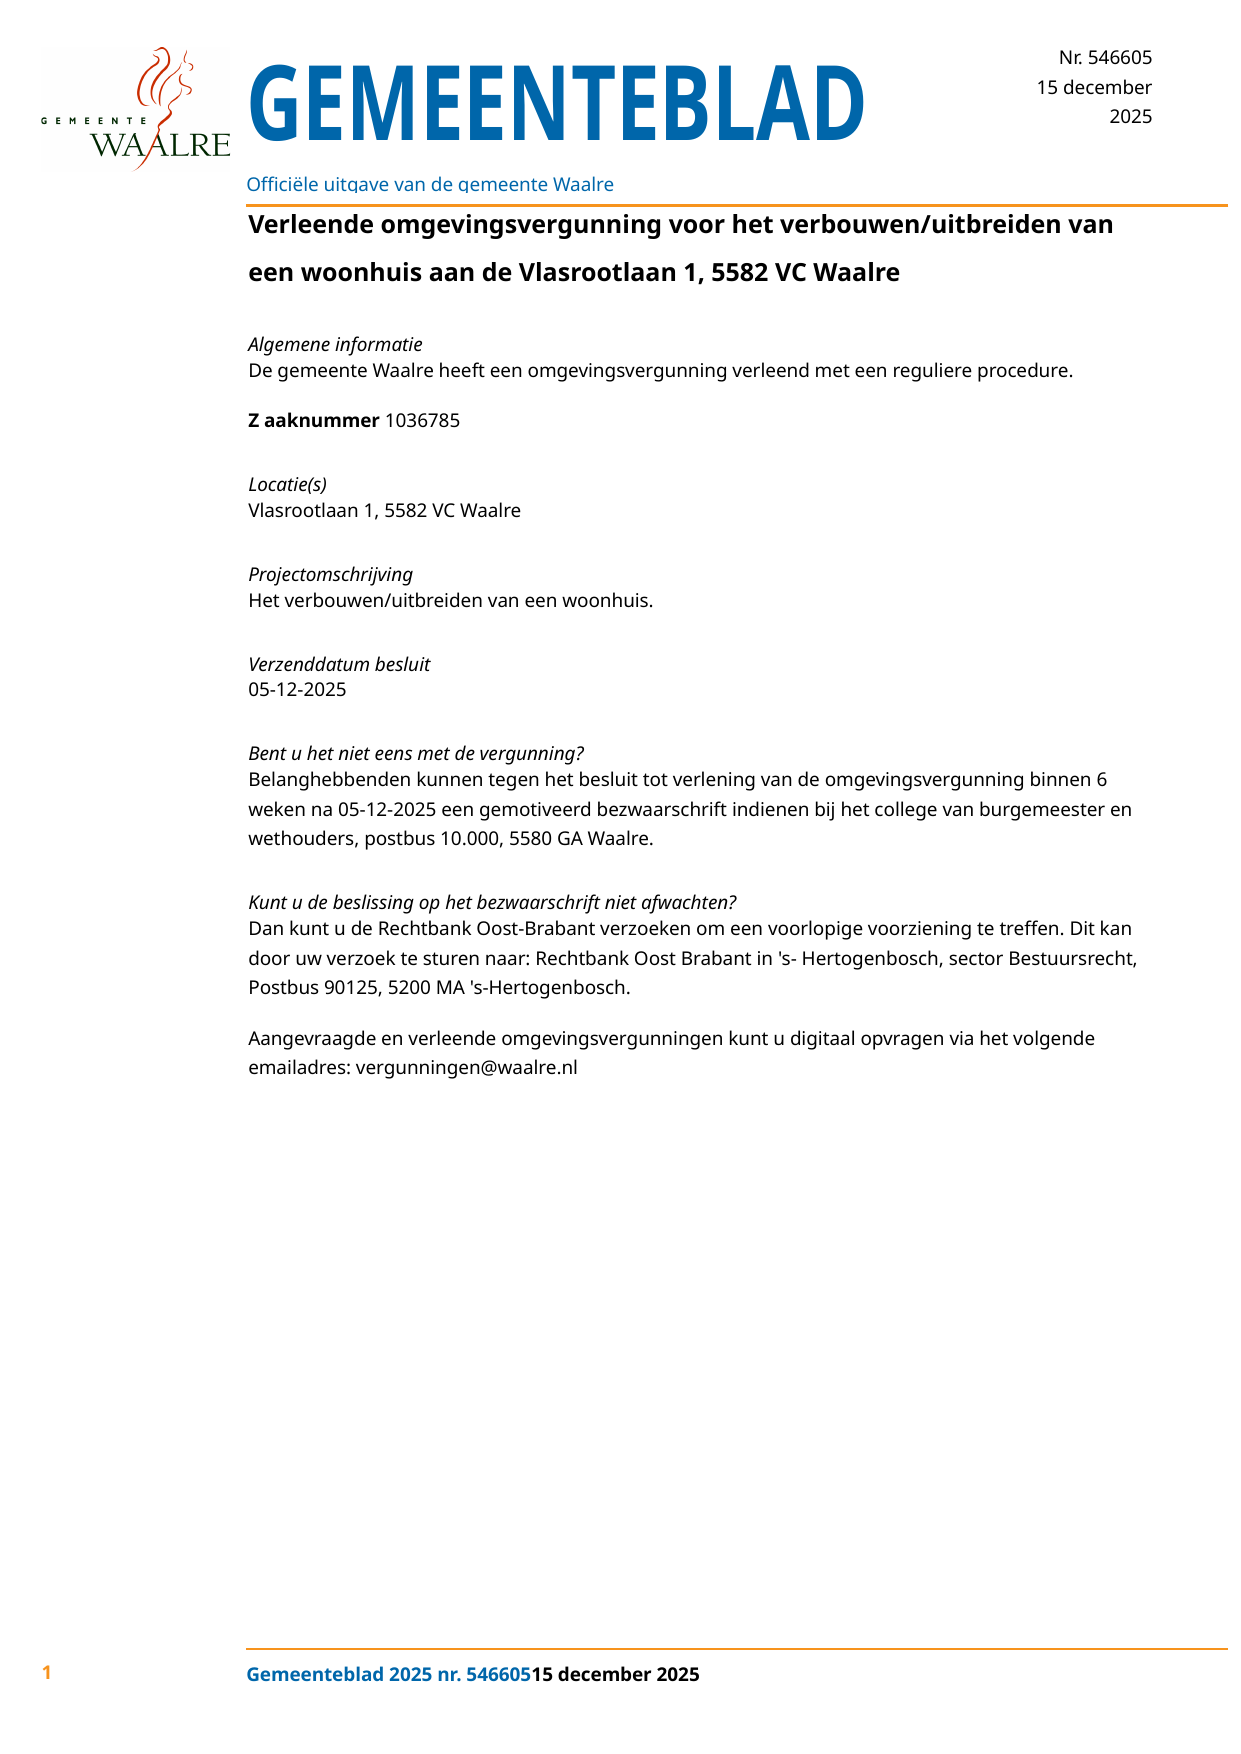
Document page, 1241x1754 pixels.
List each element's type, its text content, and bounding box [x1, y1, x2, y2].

text Projectomschrijving [248, 561, 1152, 587]
text Bent u het niet eens met de vergunning? [248, 741, 1152, 766]
text De gemeente Waalre heeft een omgevingsvergunning verleend met een reguliere procedure. [248, 357, 1152, 383]
text Kunt u de beslissing op het bezwaarschrift niet afwachten? [248, 889, 1152, 915]
text Dan kunt u de Rechtbank Oost-Brabant verzoeken om een voorlopige voorziening te treffen. Dit kan door uw verzoek te sturen naar: Rechtbank Oost Brabant in 's- Hertogenbosch, sector Bestuursrecht, Postbus 90125, 5200 MA 's-Hertogenbosch. [248, 915, 1152, 1000]
text Belanghebbenden kunnen tegen het besluit tot verlening van de omgevingsvergunning binnen 6 weken na 05-12-2025 een gemotiveerd bezwaarschrift indienen bij het college van burgemeester en wethouders, postbus 10.000, 5580 GA Waalre. [248, 766, 1152, 851]
picture [41, 47, 231, 172]
text Vlasrootlaan 1, 5582 VC Waalre [248, 497, 1152, 523]
text Z aaknummer 1036785 [248, 408, 1152, 433]
text Het verbouwen/uitbreiden van een woonhuis. [248, 587, 1152, 613]
text 05-12-2025 [248, 677, 1152, 702]
text Algemene informatie [248, 331, 1152, 357]
text Locatie(s) [248, 472, 1152, 497]
text Verleende omgevingsvergunning voor het verbouwen/uitbreiden van een woonhuis aan de Vlasrootlaan 1, 5582 VC Waalre [248, 207, 1152, 288]
text Verzenddatum besluit [248, 651, 1152, 677]
text Aangevraagde en verleende omgevingsvergunningen kunt u digitaal opvragen via het volgende emailadres: vergunningen@waalre.nl [248, 1025, 1152, 1080]
